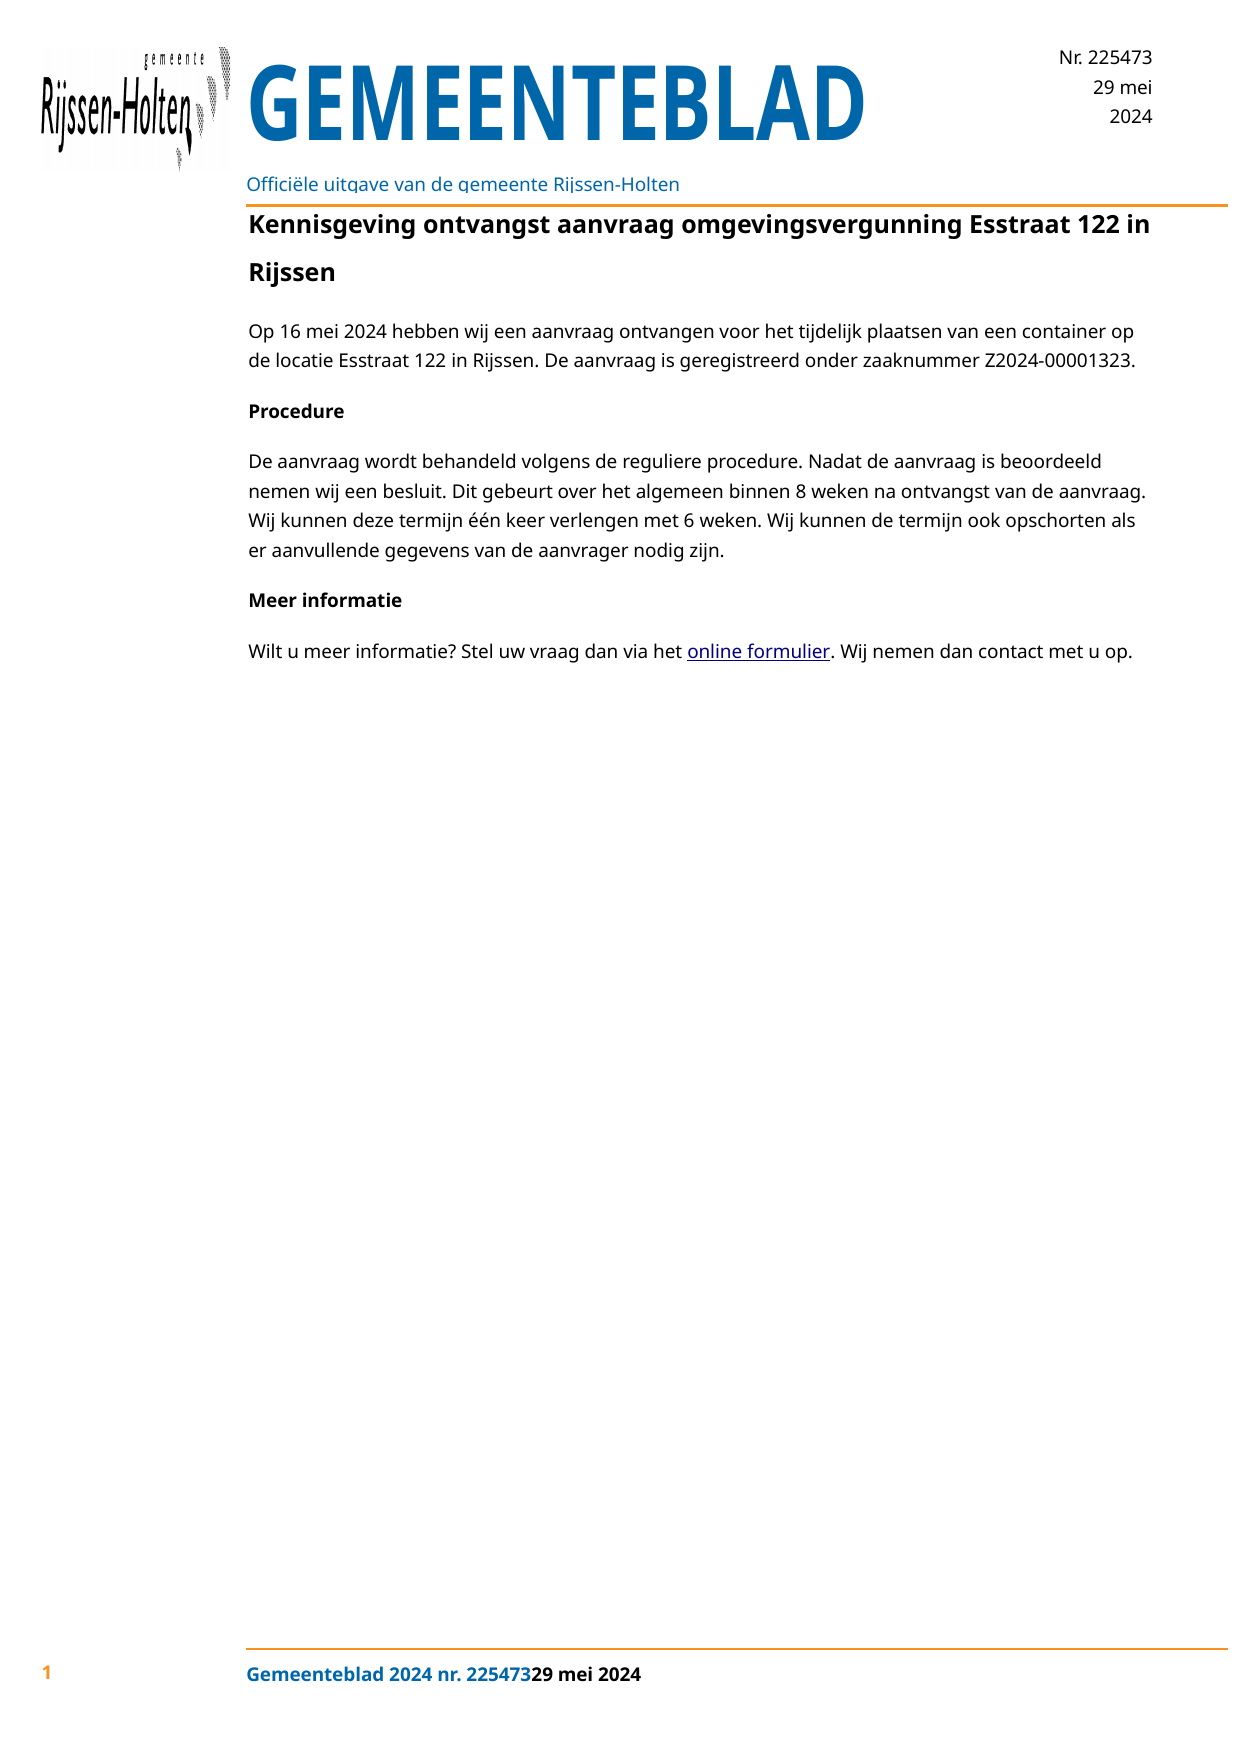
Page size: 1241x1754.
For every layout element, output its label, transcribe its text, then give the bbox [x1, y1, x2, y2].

text Meer informatie [248, 587, 1152, 613]
picture [41, 47, 231, 172]
text De aanvraag wordt behandeld volgens de reguliere procedure. Nadat de aanvraag is beoordeeld nemen wij een besluit. Dit gebeurt over het algemeen binnen 8 weken na ontvangst van de aanvraag. Wij kunnen deze termijn één keer verlengen met 6 weken. Wij kunnen de termijn ook opschorten als er aanvullende gegevens van de aanvrager nodig zijn. [248, 448, 1152, 563]
text Kennisgeving ontvangst aanvraag omgevingsvergunning Esstraat 122 in Rijssen [248, 207, 1152, 288]
text Op 16 mei 2024 hebben wij een aanvraag ontvangen voor het tijdelijk plaatsen van een container op de locatie Esstraat 122 in Rijssen. De aanvraag is geregistreerd onder zaaknummer Z2024-00001323. [248, 318, 1152, 373]
text Wilt u meer informatie? Stel uw vraag dan via het online formulier. Wij nemen dan contact met u op. [248, 638, 1152, 664]
text Procedure [248, 398, 1152, 424]
